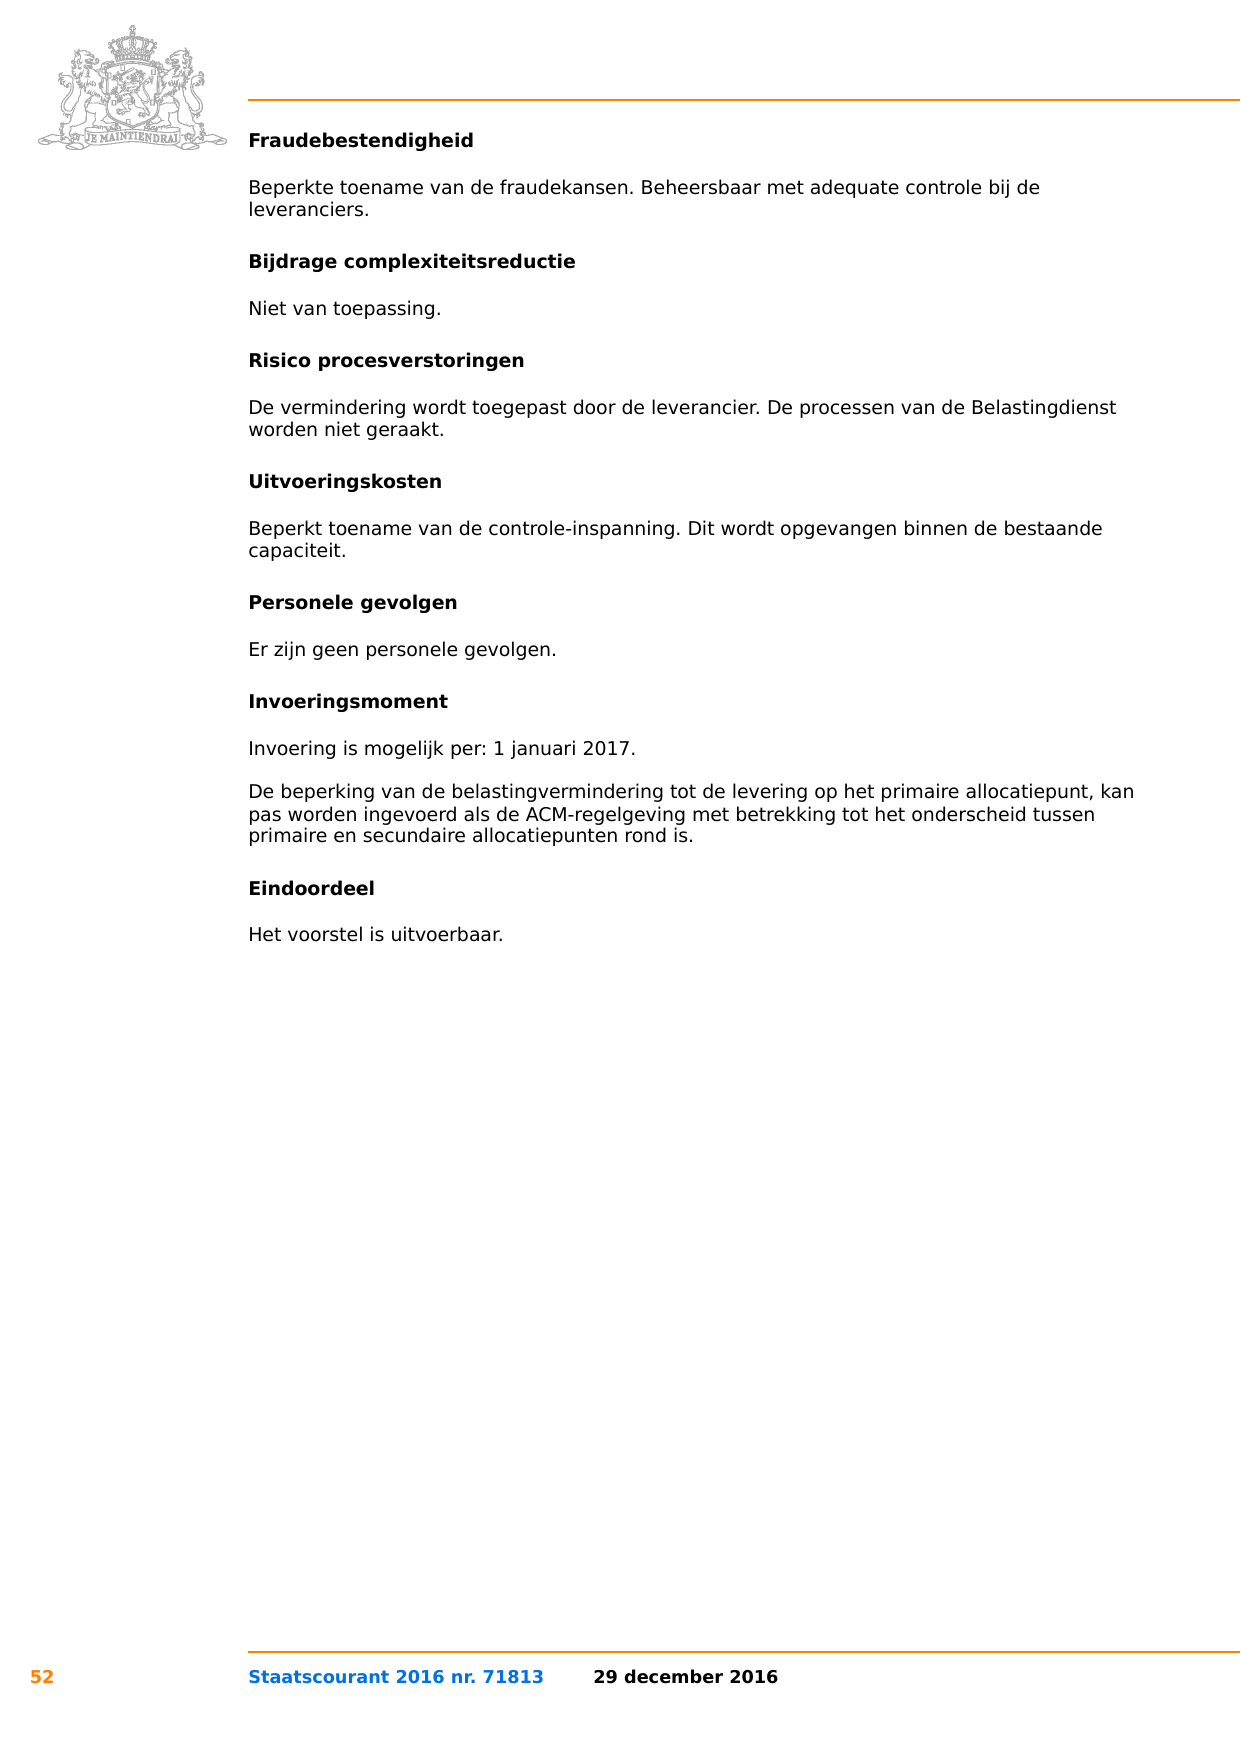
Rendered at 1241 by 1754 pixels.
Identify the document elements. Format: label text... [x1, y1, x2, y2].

text Niet van toepassing. [248, 298, 1163, 320]
text De vermindering wordt toegepast door de leverancier. De processen van de Belastingdienst worden niet geraakt. [248, 397, 1163, 441]
subtitle Fraudebestendigheid [248, 130, 1163, 152]
text Beperkte toename van de fraudekansen. Beheersbaar met adequate controle bij de leveranciers. [248, 177, 1163, 221]
picture [38, 25, 227, 150]
subtitle Uitvoeringskosten [248, 471, 1163, 493]
text Er zijn geen personele gevolgen. [248, 639, 1163, 661]
subtitle Invoeringsmoment [248, 691, 1163, 713]
text Het voorstel is uitvoerbaar. [248, 924, 1163, 946]
text Invoering is mogelijk per: 1 januari 2017. [248, 738, 1163, 759]
subtitle Risico procesverstoringen [248, 350, 1163, 372]
subtitle Eindoordeel [248, 877, 1163, 899]
text De beperking van de belastingvermindering tot de levering op het primaire allocatiepunt, kan pas worden ingevoerd als de ACM-regelgeving met betrekking tot het onderscheid tussen primaire en secundaire allocatiepunten rond is. [248, 781, 1163, 847]
text Beperkt toename van de controle-inspanning. Dit wordt opgevangen binnen de bestaande capaciteit. [248, 518, 1163, 562]
subtitle Bijdrage complexiteitsreductie [248, 251, 1163, 273]
subtitle Personele gevolgen [248, 592, 1163, 614]
